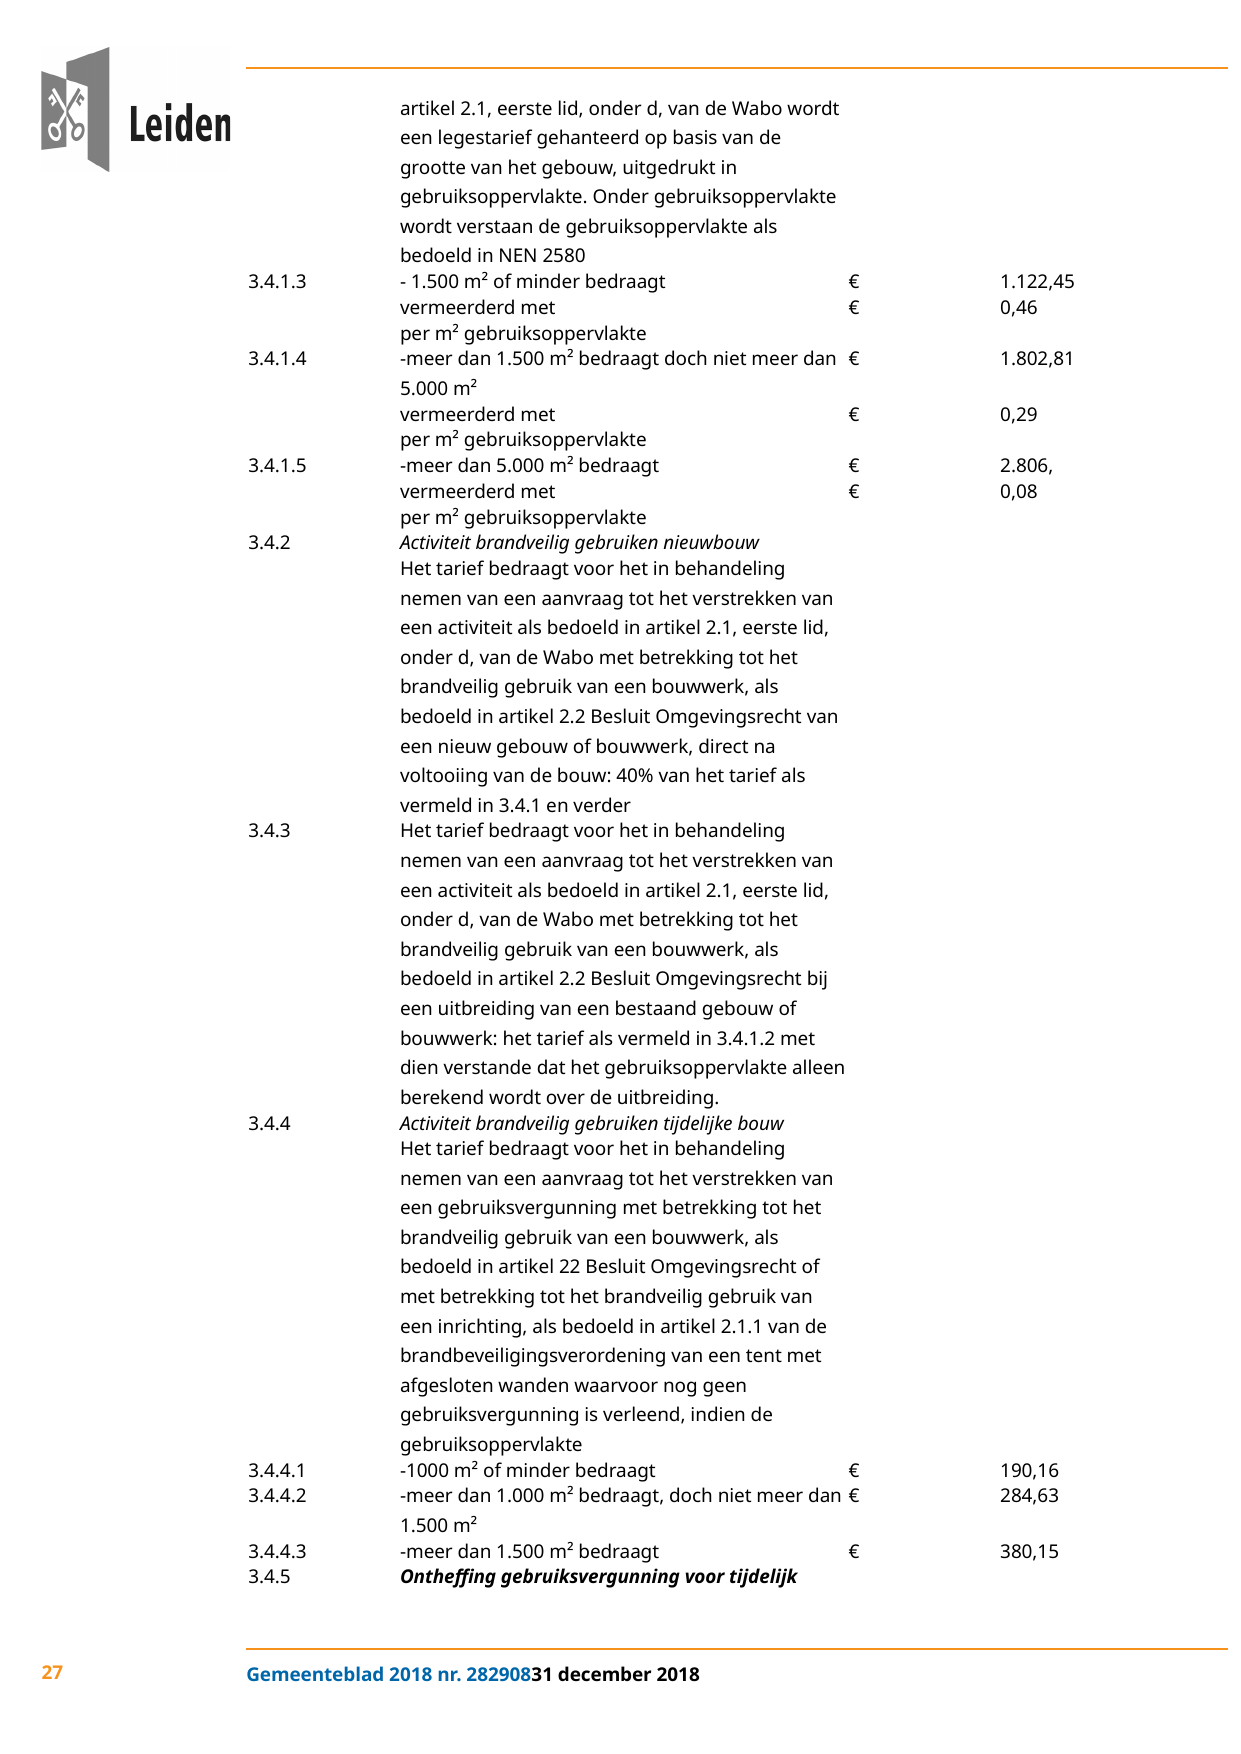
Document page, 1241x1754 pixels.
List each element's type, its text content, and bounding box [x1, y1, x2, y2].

table_cell per m² gebruiksoppervlakte [400, 504, 848, 529]
table_cell € [848, 269, 1000, 294]
table_cell [848, 427, 1000, 452]
table_cell -meer dan 1.000 m² bedraagt, doch niet meer dan 1.500 m² [400, 1483, 848, 1538]
table_cell € [848, 346, 1000, 401]
table_cell 3.4.2 [248, 530, 400, 555]
table_cell per m² gebruiksoppervlakte [400, 320, 848, 346]
table_cell [1000, 1110, 1152, 1135]
table_cell Het tarief bedraagt voor het in behandeling nemen van een aanvraag tot het verstrekken van een activiteit als bedoeld in artikel 2.1, eerste lid, onder d, van de Wabo met betrekking tot het brandveilig gebruik van een bouwwerk, als bedoeld in artikel 2.2 Besluit Omgevingsrecht van een nieuw gebouw of bouwwerk, direct na voltooiing van de bouw: 40% van het tarief als vermeld in 3.4.1 en verder [400, 555, 848, 818]
table_cell [848, 95, 1000, 268]
table_cell [1000, 1564, 1152, 1589]
table_cell [848, 504, 1000, 529]
table_cell Activiteit brandveilig gebruiken tijdelijke bouw [400, 1110, 848, 1135]
table_cell [848, 1110, 1000, 1135]
table_cell 3.4.4.3 [248, 1538, 400, 1564]
table_cell -1000 m² of minder bedraagt [400, 1457, 848, 1483]
table_cell [248, 95, 400, 268]
table_cell [248, 320, 400, 346]
table_cell € [848, 1538, 1000, 1564]
table_cell [1000, 530, 1152, 555]
table_cell Het tarief bedraagt voor het in behandeling nemen van een aanvraag tot het verstrekken van een gebruiksvergunning met betrekking tot het brandveilig gebruik van een bouwwerk, als bedoeld in artikel 22 Besluit Omgevingsrecht of met betrekking tot het brandveilig gebruik van een inrichting, als bedoeld in artikel 2.1.1 van de brandbeveiligingsverordening van een tent met afgesloten wanden waarvoor nog geen gebruiksvergunning is verleend, indien de gebruiksoppervlakte [400, 1135, 848, 1457]
table_cell -meer dan 1.500 m² bedraagt doch niet meer dan 5.000 m² [400, 346, 848, 401]
table_cell 3.4.4.1 [248, 1457, 400, 1483]
table_cell [848, 555, 1000, 818]
picture [41, 47, 231, 172]
table_cell 0,46 [1000, 294, 1152, 320]
table_cell [248, 504, 400, 529]
table_cell 284,63 [1000, 1483, 1152, 1538]
table_cell 190,16 [1000, 1457, 1152, 1483]
table_cell [248, 478, 400, 504]
table_cell [1000, 427, 1152, 452]
table_cell vermeerderd met [400, 478, 848, 504]
table_cell 3.4.1.3 [248, 269, 400, 294]
table_cell € [848, 1483, 1000, 1538]
table_cell 2.806, [1000, 453, 1152, 478]
table_cell 3.4.4.2 [248, 1483, 400, 1538]
table_cell [248, 401, 400, 427]
table_cell 3.4.3 [248, 818, 400, 1110]
table_cell [1000, 320, 1152, 346]
table_cell € [848, 453, 1000, 478]
table_cell vermeerderd met [400, 294, 848, 320]
table_cell [1000, 95, 1152, 268]
table_cell 0,08 [1000, 478, 1152, 504]
table_cell Ontheffing gebruiksvergunning voor tijdelijk [400, 1564, 848, 1589]
table_cell € [848, 478, 1000, 504]
table_cell [248, 427, 400, 452]
table_cell 3.4.4 [248, 1110, 400, 1135]
table_cell [248, 294, 400, 320]
table_cell [1000, 504, 1152, 529]
table_cell € [848, 401, 1000, 427]
table_cell 1.802,81 [1000, 346, 1152, 401]
table_cell € [848, 294, 1000, 320]
table_cell [1000, 1135, 1152, 1457]
table_cell 3.4.1.4 [248, 346, 400, 401]
table_cell artikel 2.1, eerste lid, onder d, van de Wabo wordt een legestarief gehanteerd op basis van de grootte van het gebouw, uitgedrukt in gebruiksoppervlakte. Onder gebruiksoppervlakte wordt verstaan de gebruiksoppervlakte als bedoeld in NEN 2580 [400, 95, 848, 268]
table_cell -meer dan 1.500 m² bedraagt [400, 1538, 848, 1564]
table_cell vermeerderd met [400, 401, 848, 427]
table_cell € [848, 1457, 1000, 1483]
table_cell Activiteit brandveilig gebruiken nieuwbouw [400, 530, 848, 555]
table_cell [1000, 818, 1152, 1110]
table_cell 3.4.5 [248, 1564, 400, 1589]
table_cell Het tarief bedraagt voor het in behandeling nemen van een aanvraag tot het verstrekken van een activiteit als bedoeld in artikel 2.1, eerste lid, onder d, van de Wabo met betrekking tot het brandveilig gebruik van een bouwwerk, als bedoeld in artikel 2.2 Besluit Omgevingsrecht bij een uitbreiding van een bestaand gebouw of bouwwerk: het tarief als vermeld in 3.4.1.2 met dien verstande dat het gebruiksoppervlakte alleen berekend wordt over de uitbreiding. [400, 818, 848, 1110]
table_cell 1.122,45 [1000, 269, 1152, 294]
table_cell 3.4.1.5 [248, 453, 400, 478]
table_cell per m² gebruiksoppervlakte [400, 427, 848, 452]
table_cell 380,15 [1000, 1538, 1152, 1564]
table_cell [848, 1564, 1000, 1589]
table_cell [848, 1135, 1000, 1457]
table_cell [848, 320, 1000, 346]
table_cell - 1.500 m² of minder bedraagt [400, 269, 848, 294]
table_cell [848, 530, 1000, 555]
table_cell -meer dan 5.000 m² bedraagt [400, 453, 848, 478]
table_cell [248, 555, 400, 818]
table_cell [1000, 555, 1152, 818]
table_cell 0,29 [1000, 401, 1152, 427]
table_cell [848, 818, 1000, 1110]
table_cell [248, 1135, 400, 1457]
